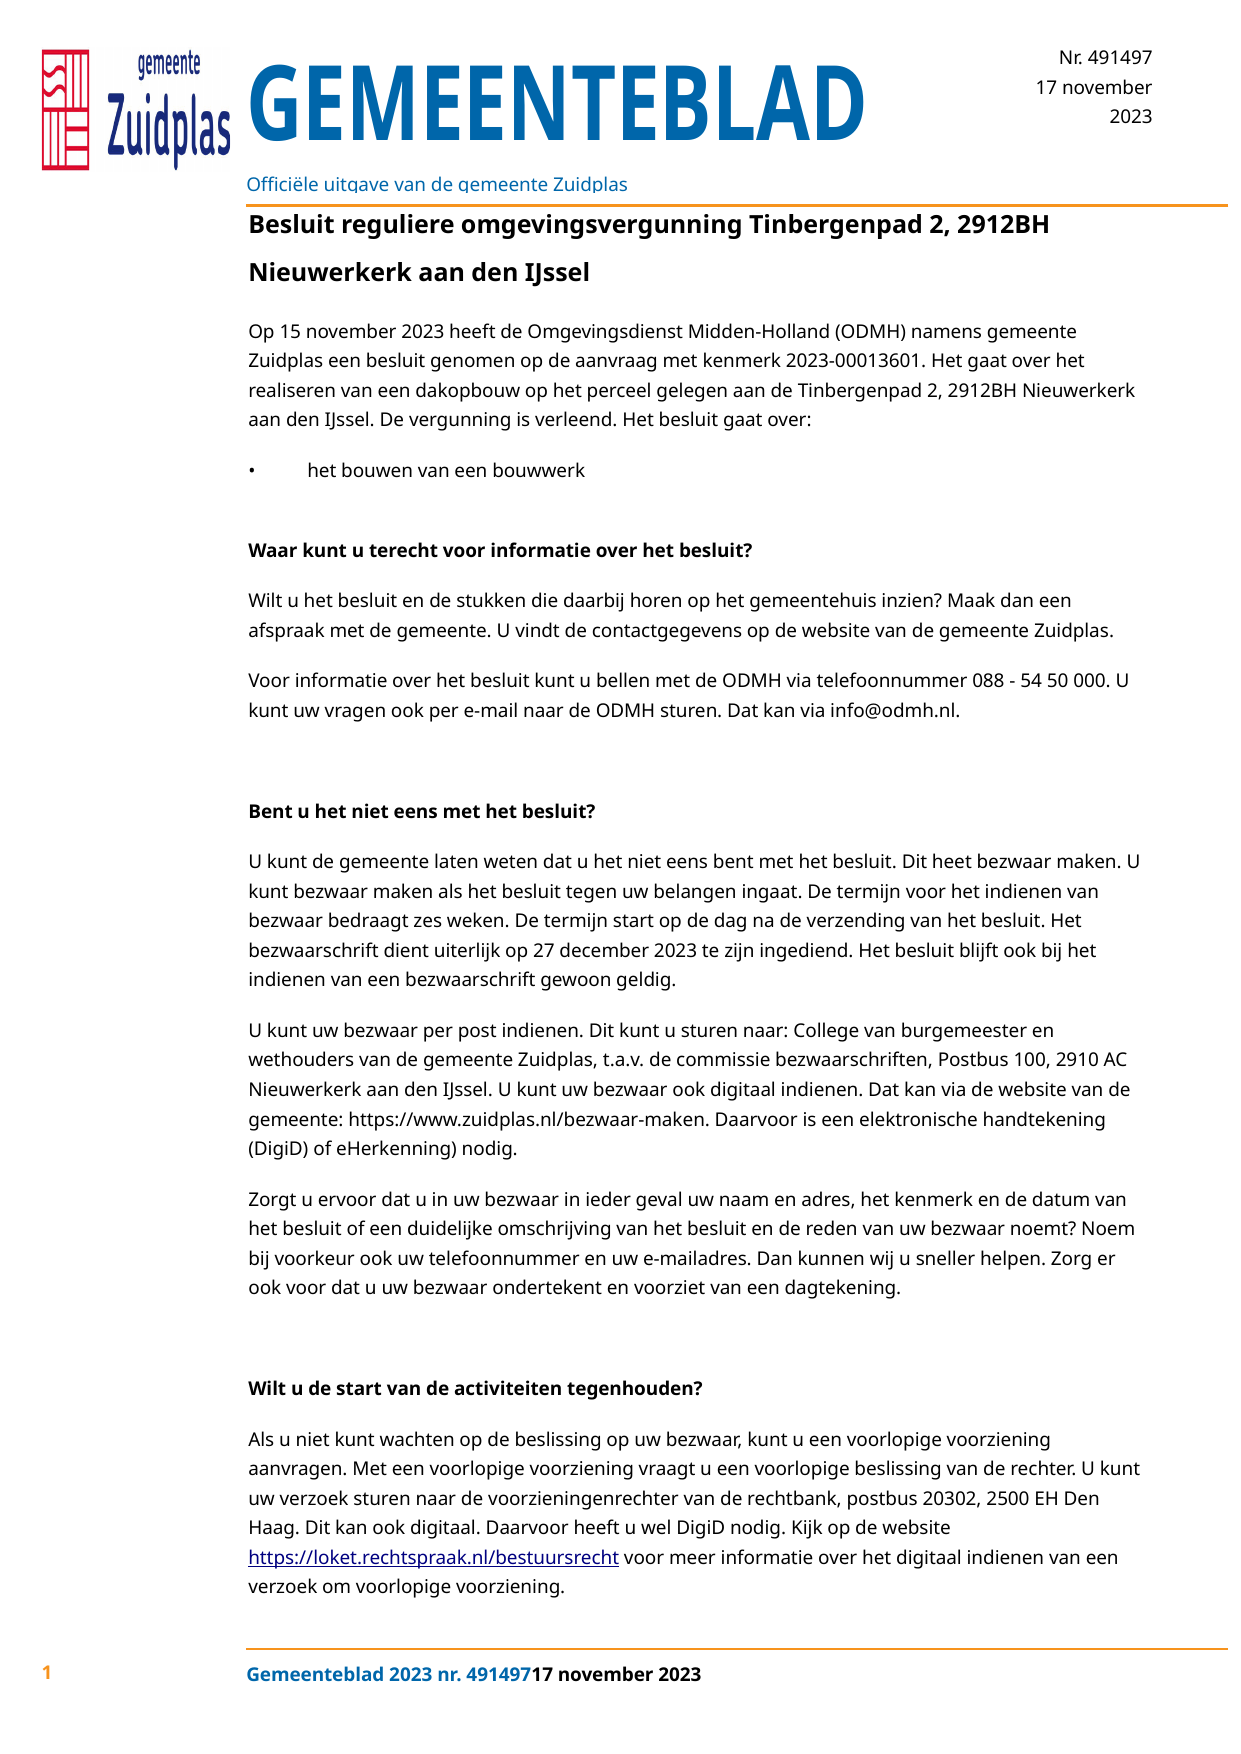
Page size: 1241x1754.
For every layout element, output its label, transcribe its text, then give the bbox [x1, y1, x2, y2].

text Op 15 november 2023 heeft de Omgevingsdienst Midden-Holland (ODMH) namens gemeente Zuidplas een besluit genomen op de aanvraag met kenmerk 2023-00013601. Het gaat over het realiseren van een dakopbouw op het perceel gelegen aan de Tinbergenpad 2, 2912BH Nieuwerkerk aan den IJssel. De vergunning is verleend. Het besluit gaat over: [248, 318, 1152, 432]
text Zorgt u ervoor dat u in uw bezwaar in ieder geval uw naam en adres, het kenmerk en de datum van het besluit of een duidelijke omschrijving van het besluit en de reden van uw bezwaar noemt? Noem bij voorkeur ook uw telefoonnummer en uw e-mailadres. Dan kunnen wij u sneller helpen. Zorg er ook voor dat u uw bezwaar ondertekent en voorziet van een dagtekening. [248, 1186, 1152, 1300]
text Voor informatie over het besluit kunt u bellen met de ODMH via telefoonnummer 088 - 54 50 000. U kunt uw vragen ook per e-mail naar de ODMH sturen. Dat kan via info@odmh.nl. [248, 667, 1152, 723]
picture [41, 47, 231, 172]
text Wilt u de start van de activiteiten tegenhouden? [248, 1375, 1152, 1401]
text Wilt u het besluit en de stukken die daarbij horen op het gemeentehuis inzien? Maak dan een afspraak met de gemeente. U vindt de contactgegevens op de website van de gemeente Zuidplas. [248, 587, 1152, 643]
text Als u niet kunt wachten op de beslissing op uw bezwaar, kunt u een voorlopige voorziening aanvragen. Met een voorlopige voorziening vraagt u een voorlopige beslissing van de rechter. U kunt uw verzoek sturen naar de voorzieningenrechter van de rechtbank, postbus 20302, 2500 EH Den Haag. Dit kan ook digitaal. Daarvoor heeft u wel DigiD nodig. Kijk op de website https://loket.rechtspraak.nl/bestuursrecht voor meer informatie over het digitaal indienen van een verzoek om voorlopige voorziening. [248, 1426, 1152, 1599]
text Besluit reguliere omgevingsvergunning Tinbergenpad 2, 2912BH Nieuwerkerk aan den IJssel [248, 207, 1152, 288]
text Waar kunt u terecht voor informatie over het besluit? [248, 537, 1152, 563]
text U kunt de gemeente laten weten dat u het niet eens bent met het besluit. Dit heet bezwaar maken. U kunt bezwaar maken als het besluit tegen uw belangen ingaat. De termijn voor het indienen van bezwaar bedraagt zes weken. De termijn start op de dag na de verzending van het besluit. Het bezwaarschrift dient uiterlijk op 27 december 2023 te zijn ingediend. Het besluit blijft ook bij het indienen van een bezwaarschrift gewoon geldig. [248, 848, 1152, 992]
text Bent u het niet eens met het besluit? [248, 798, 1152, 824]
list het bouwen van een bouwwerk [248, 457, 1152, 483]
text U kunt uw bezwaar per post indienen. Dit kunt u sturen naar: College van burgemeester en wethouders van de gemeente Zuidplas, t.a.v. de commissie bezwaarschriften, Postbus 100, 2910 AC Nieuwerkerk aan den IJssel. U kunt uw bezwaar ook digitaal indienen. Dat kan via de website van de gemeente: https://www.zuidplas.nl/bezwaar-maken. Daarvoor is een elektronische handtekening (DigiD) of eHerkenning) nodig. [248, 1017, 1152, 1161]
